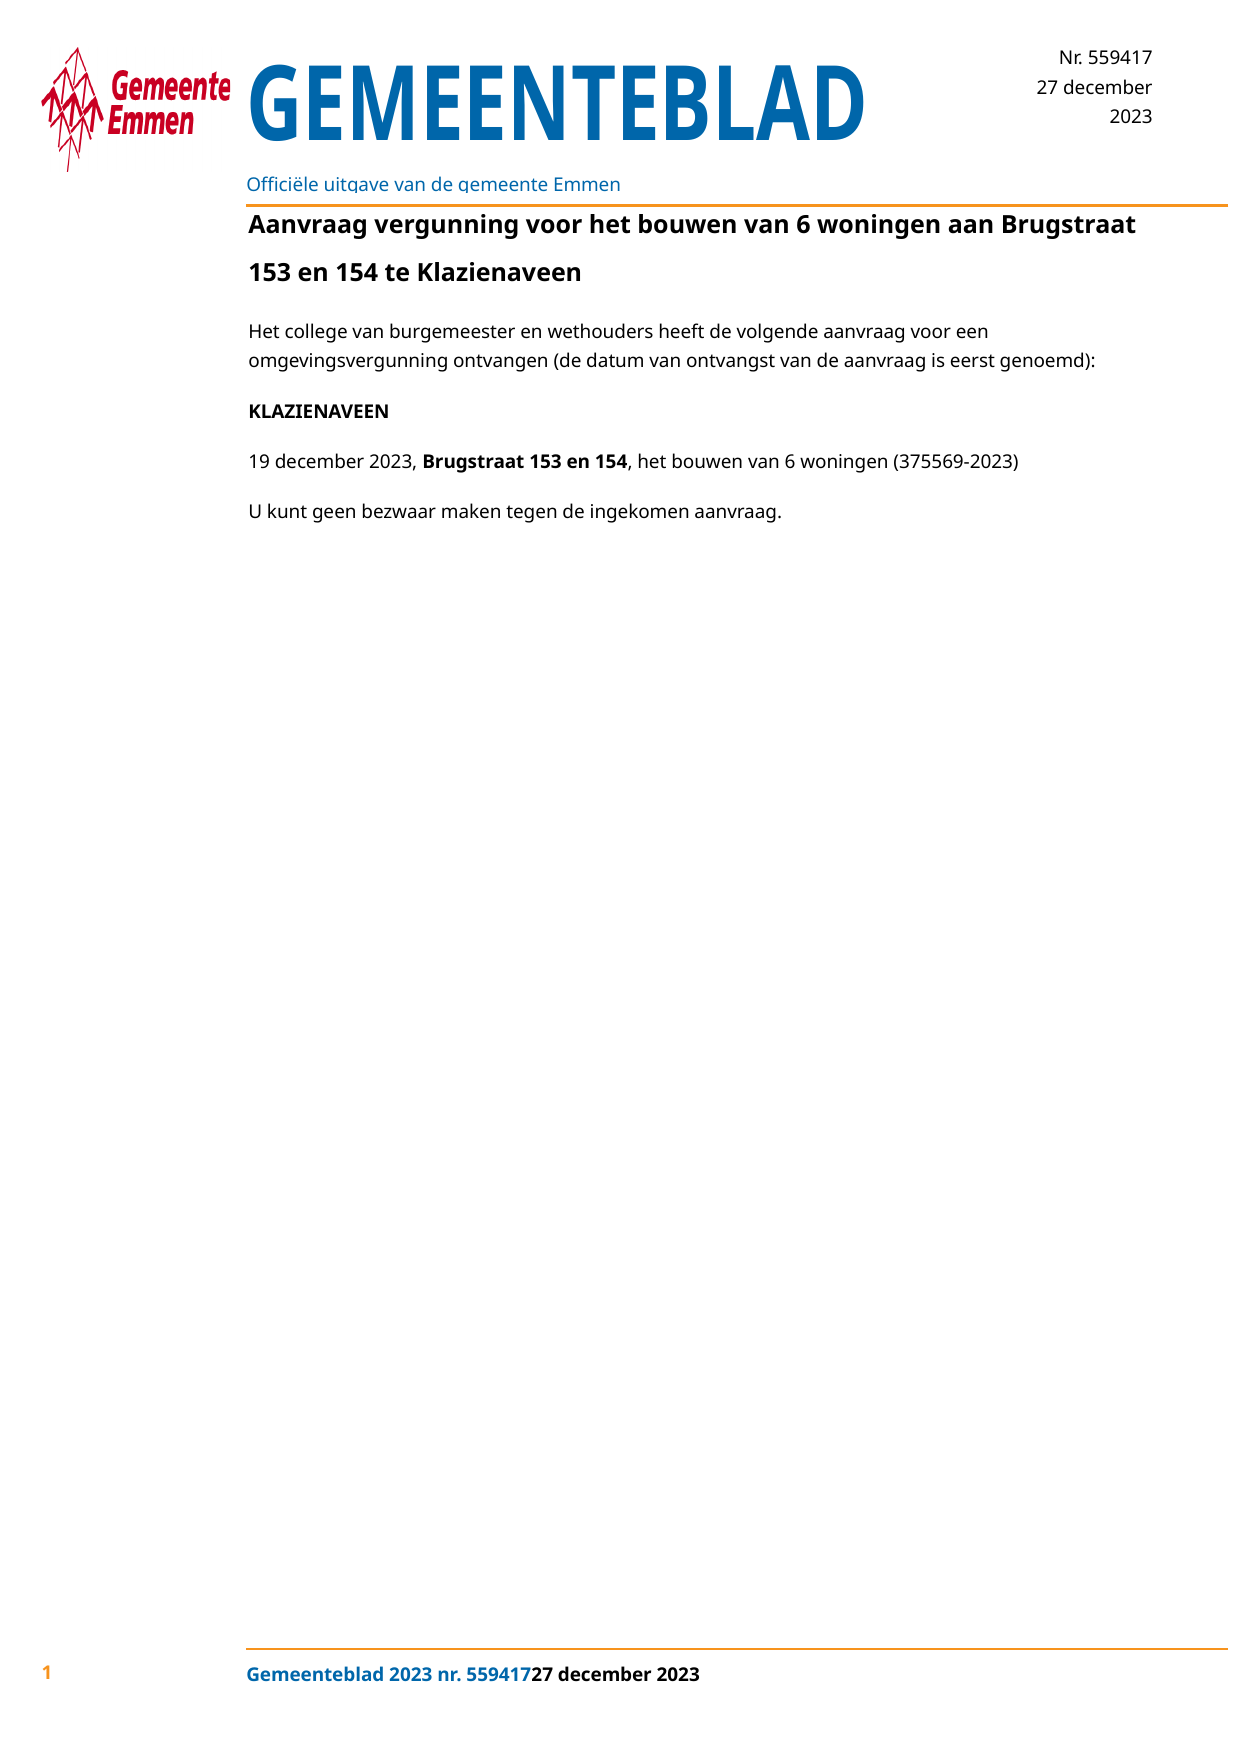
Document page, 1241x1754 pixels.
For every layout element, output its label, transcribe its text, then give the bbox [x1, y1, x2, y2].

text 19 december 2023, Brugstraat 153 en 154, het bouwen van 6 woningen (375569-2023) [248, 448, 1152, 474]
text Het college van burgemeester en wethouders heeft de volgende aanvraag voor een omgevingsvergunning ontvangen (de datum van ontvangst van de aanvraag is eerst genoemd): [248, 318, 1152, 373]
picture [41, 47, 231, 172]
text Aanvraag vergunning voor het bouwen van 6 woningen aan Brugstraat 153 en 154 te Klazienaveen [248, 207, 1152, 288]
text KLAZIENAVEEN [248, 398, 1152, 424]
text U kunt geen bezwaar maken tegen de ingekomen aanvraag. [248, 499, 1152, 524]
